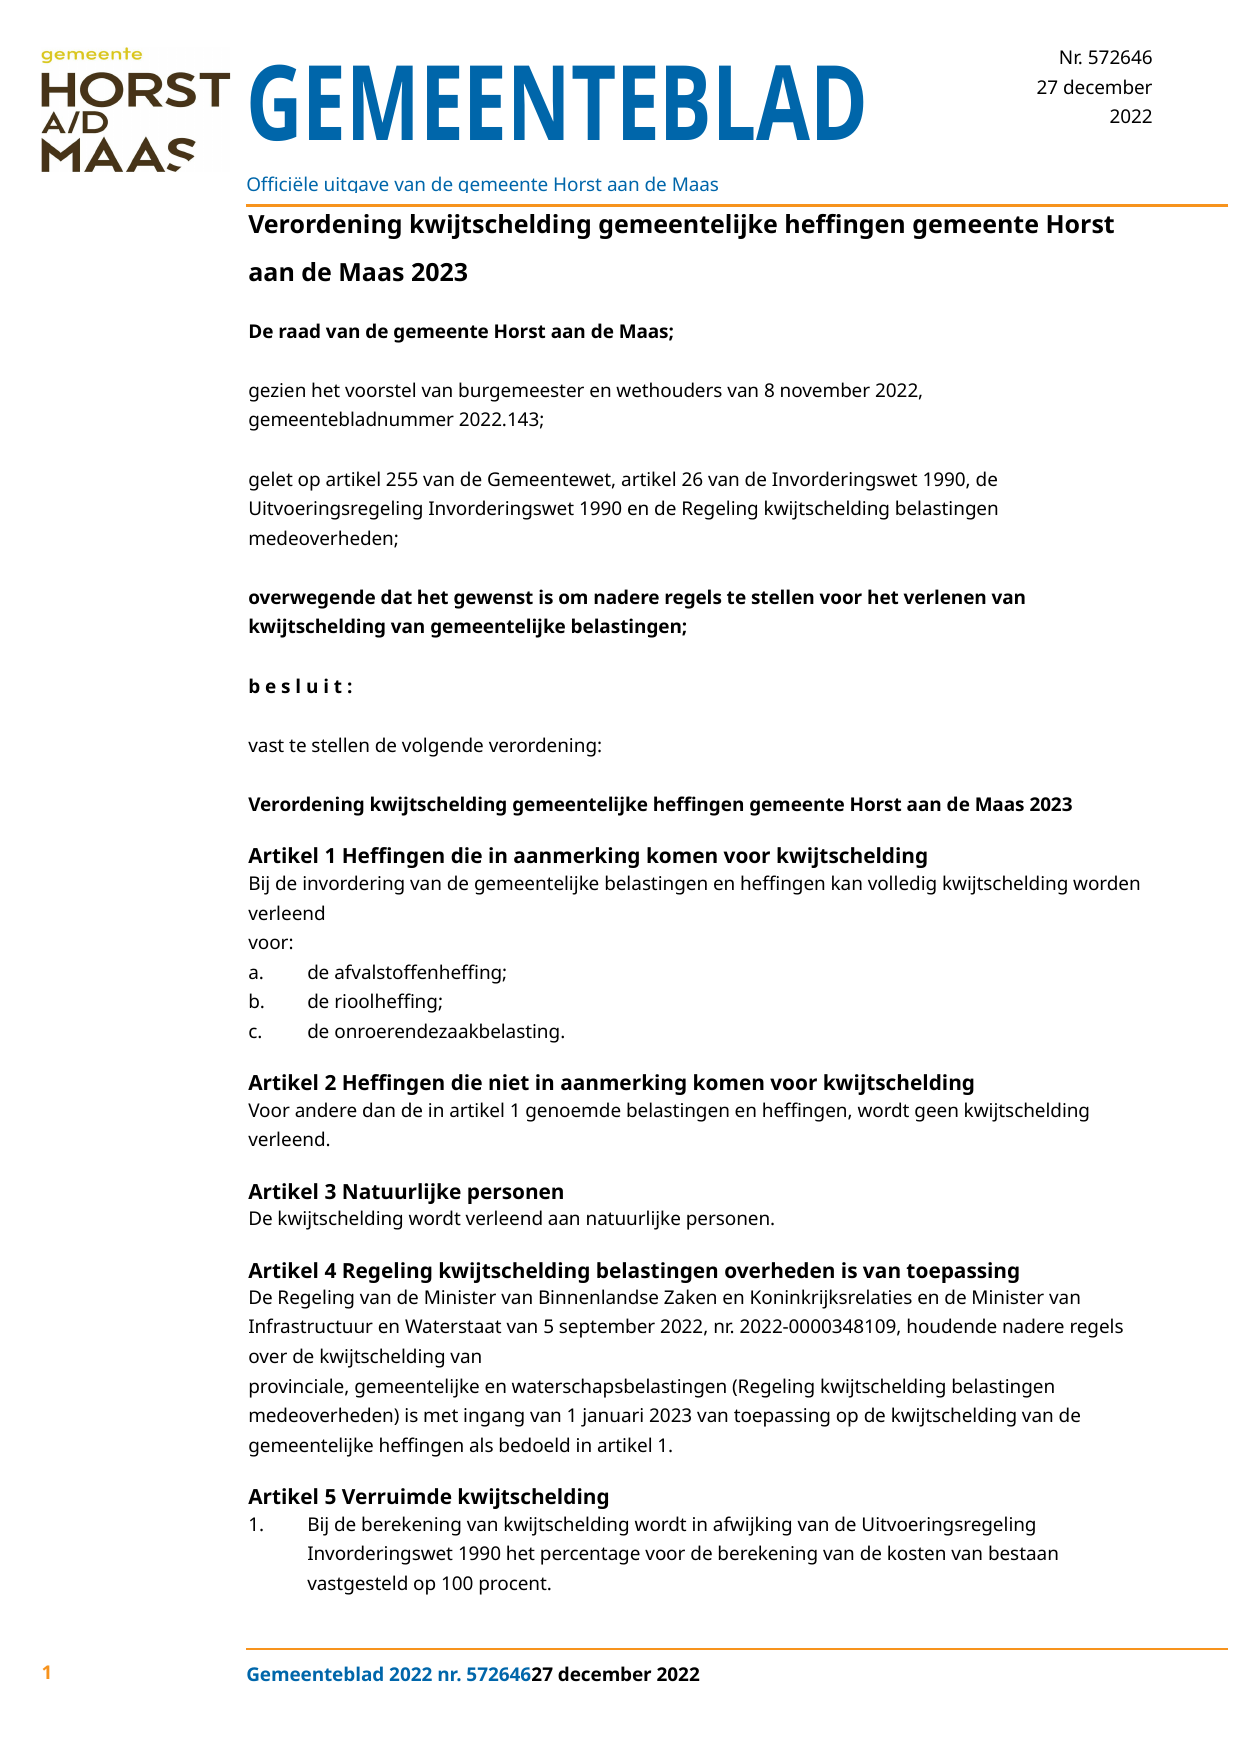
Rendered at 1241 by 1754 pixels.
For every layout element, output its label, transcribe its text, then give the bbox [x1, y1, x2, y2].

text b e s l u i t : [248, 673, 1152, 699]
text Artikel 3 Natuurlijke personen [248, 1177, 1152, 1205]
text Verordening kwijtschelding gemeentelijke heffingen gemeente Horst aan de Maas 2023 [248, 207, 1152, 288]
text Artikel 1 Heffingen die in aanmerking komen voor kwijtschelding [248, 842, 1152, 870]
list de afvalstoffenheffing; [248, 959, 1152, 984]
text Artikel 4 Regeling kwijtschelding belastingen overheden is van toepassing [248, 1256, 1152, 1284]
list de rioolheffing; [248, 988, 1152, 1014]
text gemeentebladnummer 2022.143; [248, 407, 1152, 432]
text voor: [248, 929, 1152, 955]
text De raad van de gemeente Horst aan de Maas; [248, 318, 1152, 344]
text Artikel 5 Verruimde kwijtschelding [248, 1482, 1152, 1511]
list de onroerendezaakbelasting. [248, 1018, 1152, 1044]
list Bij de berekening van kwijtschelding wordt in afwijking van de Uitvoeringsregeling Invorderingswet 1990 het percentage voor de berekening van de kosten van bestaan vastgesteld op 100 procent. [248, 1511, 1152, 1596]
text Bij de invordering van de gemeentelijke belastingen en heffingen kan volledig kwijtschelding worden verleend [248, 870, 1152, 925]
text Verordening kwijtschelding gemeentelijke heffingen gemeente Horst aan de Maas 2023 [248, 791, 1152, 817]
text vast te stellen de volgende verordening: [248, 732, 1152, 758]
text Artikel 2 Heffingen die niet in aanmerking komen voor kwijtschelding [248, 1068, 1152, 1097]
text provinciale, gemeentelijke en waterschapsbelastingen (Regeling kwijtschelding belastingen medeoverheden) is met ingang van 1 januari 2023 van toepassing op de kwijtschelding van de gemeentelijke heffingen als bedoeld in artikel 1. [248, 1373, 1152, 1458]
text gezien het voorstel van burgemeester en wethouders van 8 november 2022, [248, 377, 1152, 403]
text gelet op artikel 255 van de Gemeentewet, artikel 26 van de Invorderingswet 1990, de Uitvoeringsregeling Invorderingswet 1990 en de Regeling kwijtschelding belastingen medeoverheden; [248, 466, 1152, 551]
text De Regeling van de Minister van Binnenlandse Zaken en Koninkrijksrelaties en de Minister van Infrastructuur en Waterstaat van 5 september 2022, nr. 2022-0000348109, houdende nadere regels over de kwijtschelding van [248, 1284, 1152, 1369]
text Voor andere dan de in artikel 1 genoemde belastingen en heffingen, wordt geen kwijtschelding verleend. [248, 1097, 1152, 1152]
text overwegende dat het gewenst is om nadere regels te stellen voor het verlenen van kwijtschelding van gemeentelijke belastingen; [248, 584, 1152, 639]
picture [41, 47, 231, 172]
text De kwijtschelding wordt verleend aan natuurlijke personen. [248, 1205, 1152, 1231]
